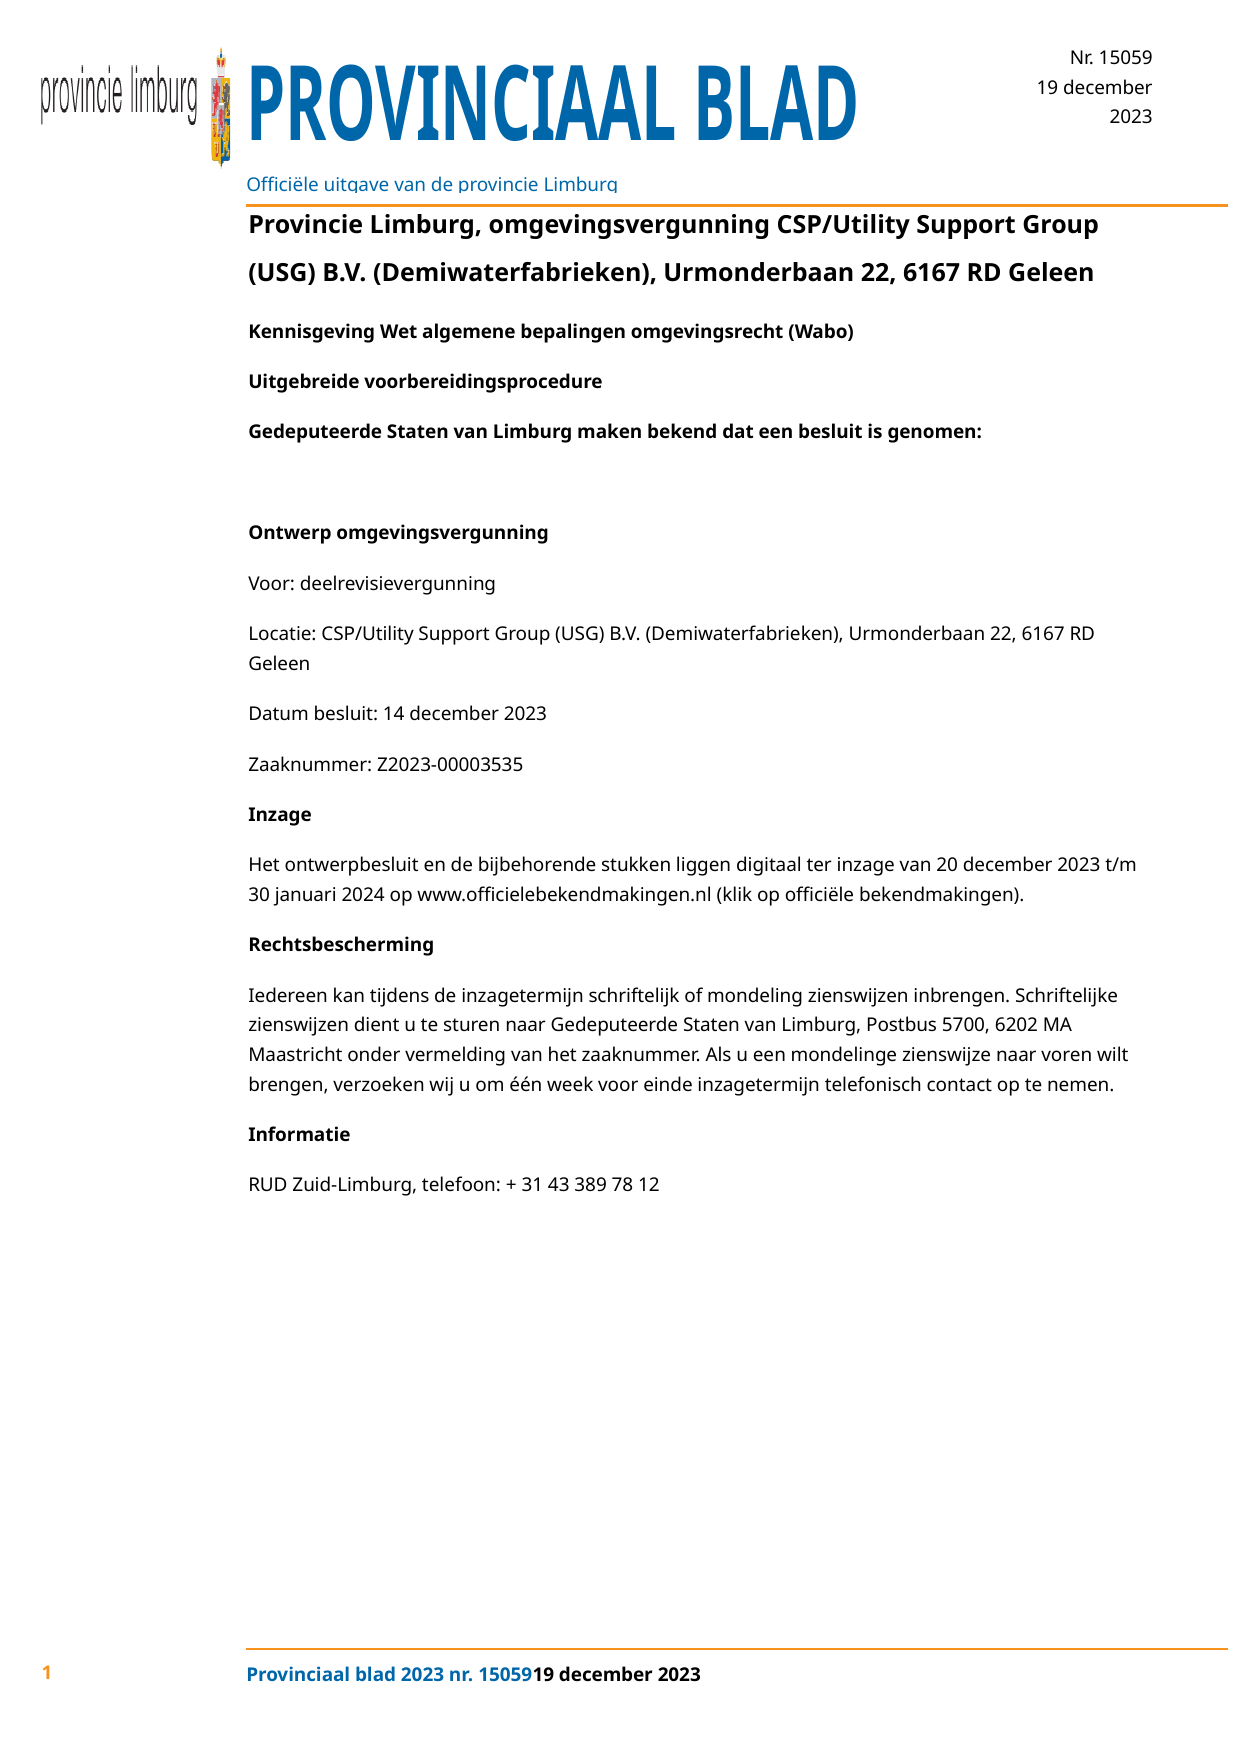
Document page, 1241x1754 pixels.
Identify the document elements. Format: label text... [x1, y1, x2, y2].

text Zaaknummer: Z2023-00003535 [248, 751, 1152, 777]
text Locatie: CSP/Utility Support Group (USG) B.V. (Demiwaterfabrieken), Urmonderbaan 22, 6167 RD Geleen [248, 620, 1152, 676]
text Iedereen kan tijdens de inzagetermijn schriftelijk of mondeling zienswijzen inbrengen. Schriftelijke zienswijzen dient u te sturen naar Gedeputeerde Staten van Limburg, Postbus 5700, 6202 MA Maastricht onder vermelding van het zaaknummer. Als u een mondelinge zienswijze naar voren wilt brengen, verzoeken wij u om één week voor einde inzagetermijn telefonisch contact op te nemen. [248, 982, 1152, 1097]
text Datum besluit: 14 december 2023 [248, 700, 1152, 726]
text Uitgebreide voorbereidingsprocedure [248, 368, 1152, 394]
text Ontwerp omgevingsvergunning [248, 519, 1152, 545]
text RUD Zuid-Limburg, telefoon: + 31 43 389 78 12 [248, 1172, 1152, 1197]
text Rechtsbescherming [248, 932, 1152, 957]
text Kennisgeving Wet algemene bepalingen omgevingsrecht (Wabo) [248, 318, 1152, 344]
picture [41, 47, 231, 172]
text Inzage [248, 801, 1152, 827]
text Voor: deelrevisievergunning [248, 570, 1152, 596]
text Provincie Limburg, omgevingsvergunning CSP/Utility Support Group (USG) B.V. (Demiwaterfabrieken), Urmonderbaan 22, 6167 RD Geleen [248, 207, 1152, 288]
text Gedeputeerde Staten van Limburg maken bekend dat een besluit is genomen: [248, 419, 1152, 444]
text Het ontwerpbesluit en de bijbehorende stukken liggen digitaal ter inzage van 20 december 2023 t/m 30 januari 2024 op www.officielebekendmakingen.nl (klik op officiële bekendmakingen). [248, 852, 1152, 907]
text Informatie [248, 1121, 1152, 1147]
